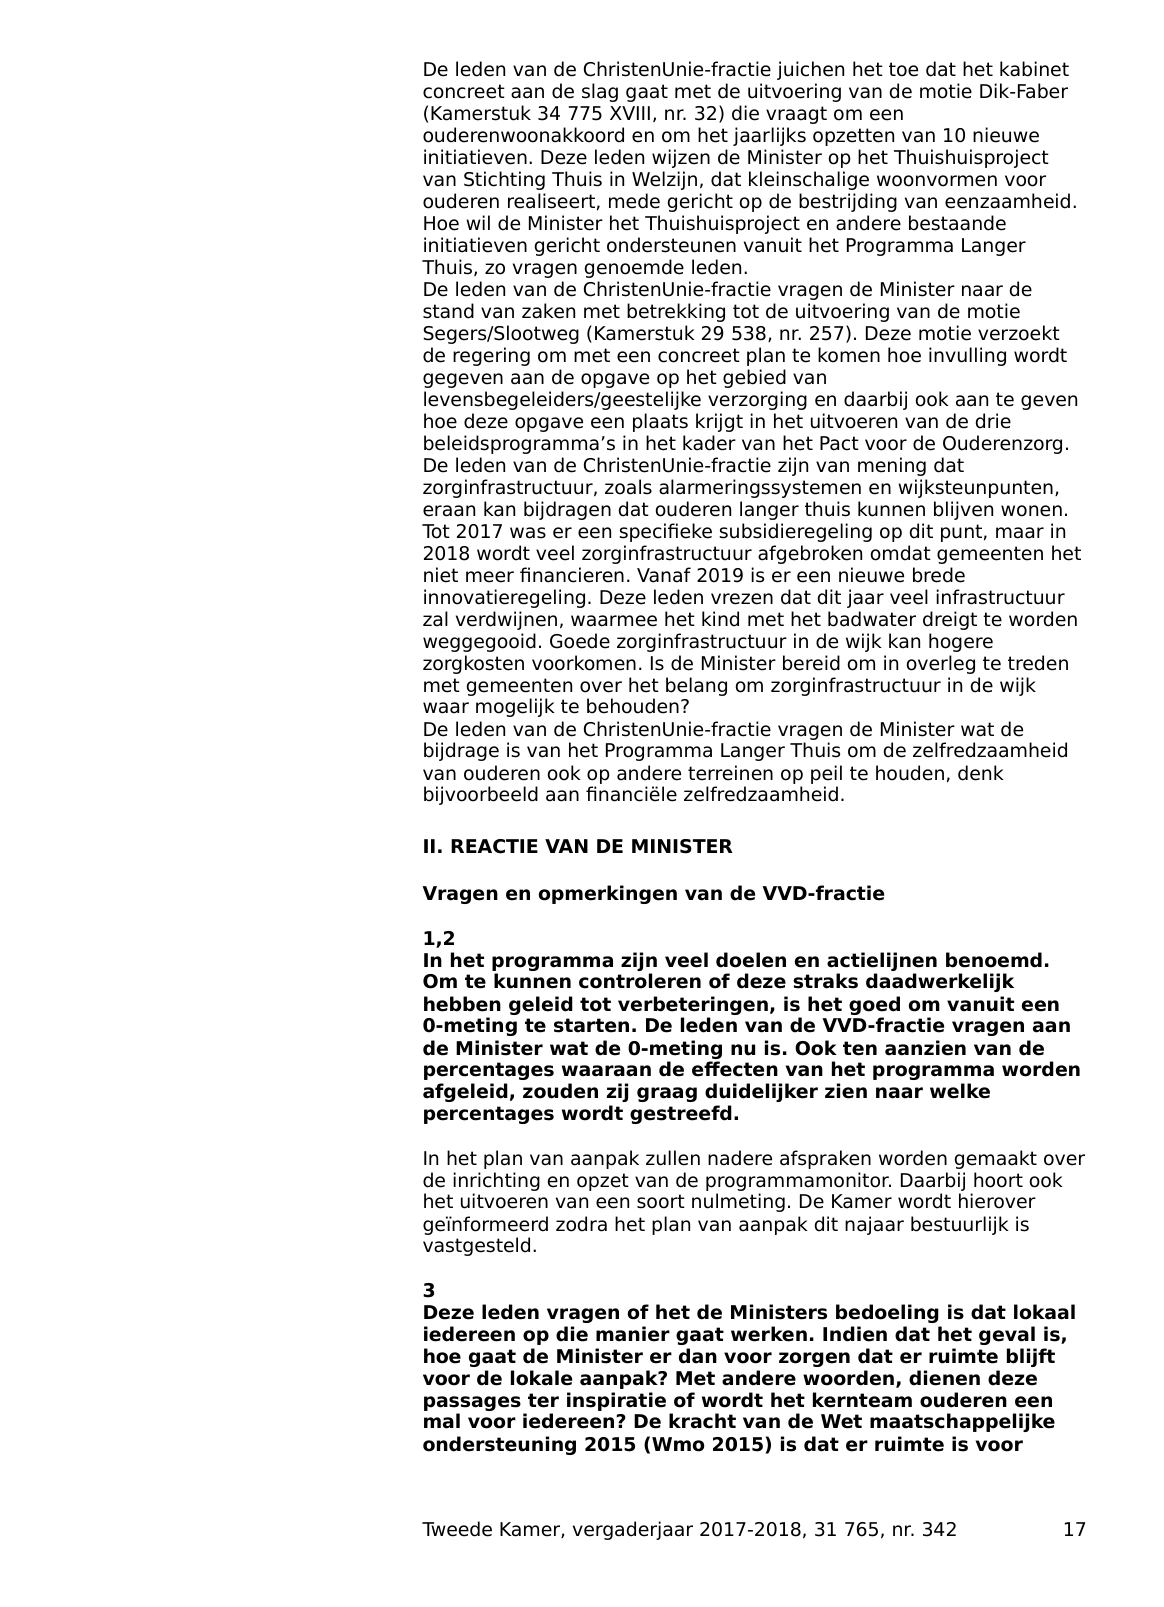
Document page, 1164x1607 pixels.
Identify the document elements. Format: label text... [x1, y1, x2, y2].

text 1,2 [422, 927, 1087, 949]
text In het programma zijn veel doelen en actielijnen benoemd. Om te kunnen controleren of deze straks daadwerkelijk hebben geleid tot verbeteringen, is het goed om vanuit een 0-meting te starten. De leden van de VVD-fractie vragen aan de Minister wat de 0-meting nu is. Ook ten aanzien van de percentages waaraan de effecten van het programma worden afgeleid, zouden zij graag duidelijker zien naar welke percentages wordt gestreefd. [422, 949, 1087, 1125]
subtitle Vragen en opmerkingen van de VVD-fractie [422, 883, 1087, 905]
text De leden van de ChristenUnie-fractie vragen de Minister naar de stand van zaken met betrekking tot de uitvoering van de motie Segers/Slootweg (Kamerstuk 29 538, nr. 257). Deze motie verzoekt de regering om met een concreet plan te komen hoe invulling wordt gegeven aan de opgave op het gebied van levensbegeleiders/geestelijke verzorging en daarbij ook aan te geven hoe deze opgave een plaats krijgt in het uitvoeren van de drie beleidsprogramma’s in het kader van het Pact voor de Ouderenzorg. [422, 279, 1087, 455]
text De leden van de ChristenUnie-fractie zijn van mening dat zorginfrastructuur, zoals alarmeringssystemen en wijksteunpunten, eraan kan bijdragen dat ouderen langer thuis kunnen blijven wonen. Tot 2017 was er een specifieke subsidieregeling op dit punt, maar in 2018 wordt veel zorginfrastructuur afgebroken omdat gemeenten het niet meer financieren. Vanaf 2019 is er een nieuwe brede innovatieregeling. Deze leden vrezen dat dit jaar veel infrastructuur zal verdwijnen, waarmee het kind met het badwater dreigt te worden weggegooid. Goede zorginfrastructuur in de wijk kan hogere zorgkosten voorkomen. Is de Minister bereid om in overleg te treden met gemeenten over het belang om zorginfrastructuur in de wijk waar mogelijk te behouden? [422, 455, 1087, 718]
text Deze leden vragen of het de Ministers bedoeling is dat lokaal iedereen op die manier gaat werken. Indien dat het geval is, hoe gaat de Minister er dan voor zorgen dat er ruimte blijft voor de lokale aanpak? Met andere woorden, dienen deze passages ter inspiratie of wordt het kernteam ouderen een mal voor iedereen? De kracht van de Wet maatschappelijke ondersteuning 2015 (Wmo 2015) is dat er ruimte is voor [422, 1302, 1087, 1455]
subtitle II. REACTIE VAN DE MINISTER [422, 836, 1087, 858]
text De leden van de ChristenUnie-fractie vragen de Minister wat de bijdrage is van het Programma Langer Thuis om de zelfredzaamheid van ouderen ook op andere terreinen op peil te houden, denk bijvoorbeeld aan financiële zelfredzaamheid. [422, 718, 1087, 806]
text In het plan van aanpak zullen nadere afspraken worden gemaakt over de inrichting en opzet van de programmamonitor. Daarbij hoort ook het uitvoeren van een soort nulmeting. De Kamer wordt hierover geïnformeerd zodra het plan van aanpak dit najaar bestuurlijk is vastgesteld. [422, 1147, 1087, 1257]
text De leden van de ChristenUnie-fractie juichen het toe dat het kabinet concreet aan de slag gaat met de uitvoering van de motie Dik-Faber (Kamerstuk 34 775 XVIII, nr. 32) die vraagt om een ouderenwoonakkoord en om het jaarlijks opzetten van 10 nieuwe initiatieven. Deze leden wijzen de Minister op het Thuishuisproject van Stichting Thuis in Welzijn, dat kleinschalige woonvormen voor ouderen realiseert, mede gericht op de bestrijding van eenzaamheid. Hoe wil de Minister het Thuishuisproject en andere bestaande initiatieven gericht ondersteunen vanuit het Programma Langer Thuis, zo vragen genoemde leden. [422, 59, 1087, 279]
text 3 [422, 1279, 1087, 1302]
